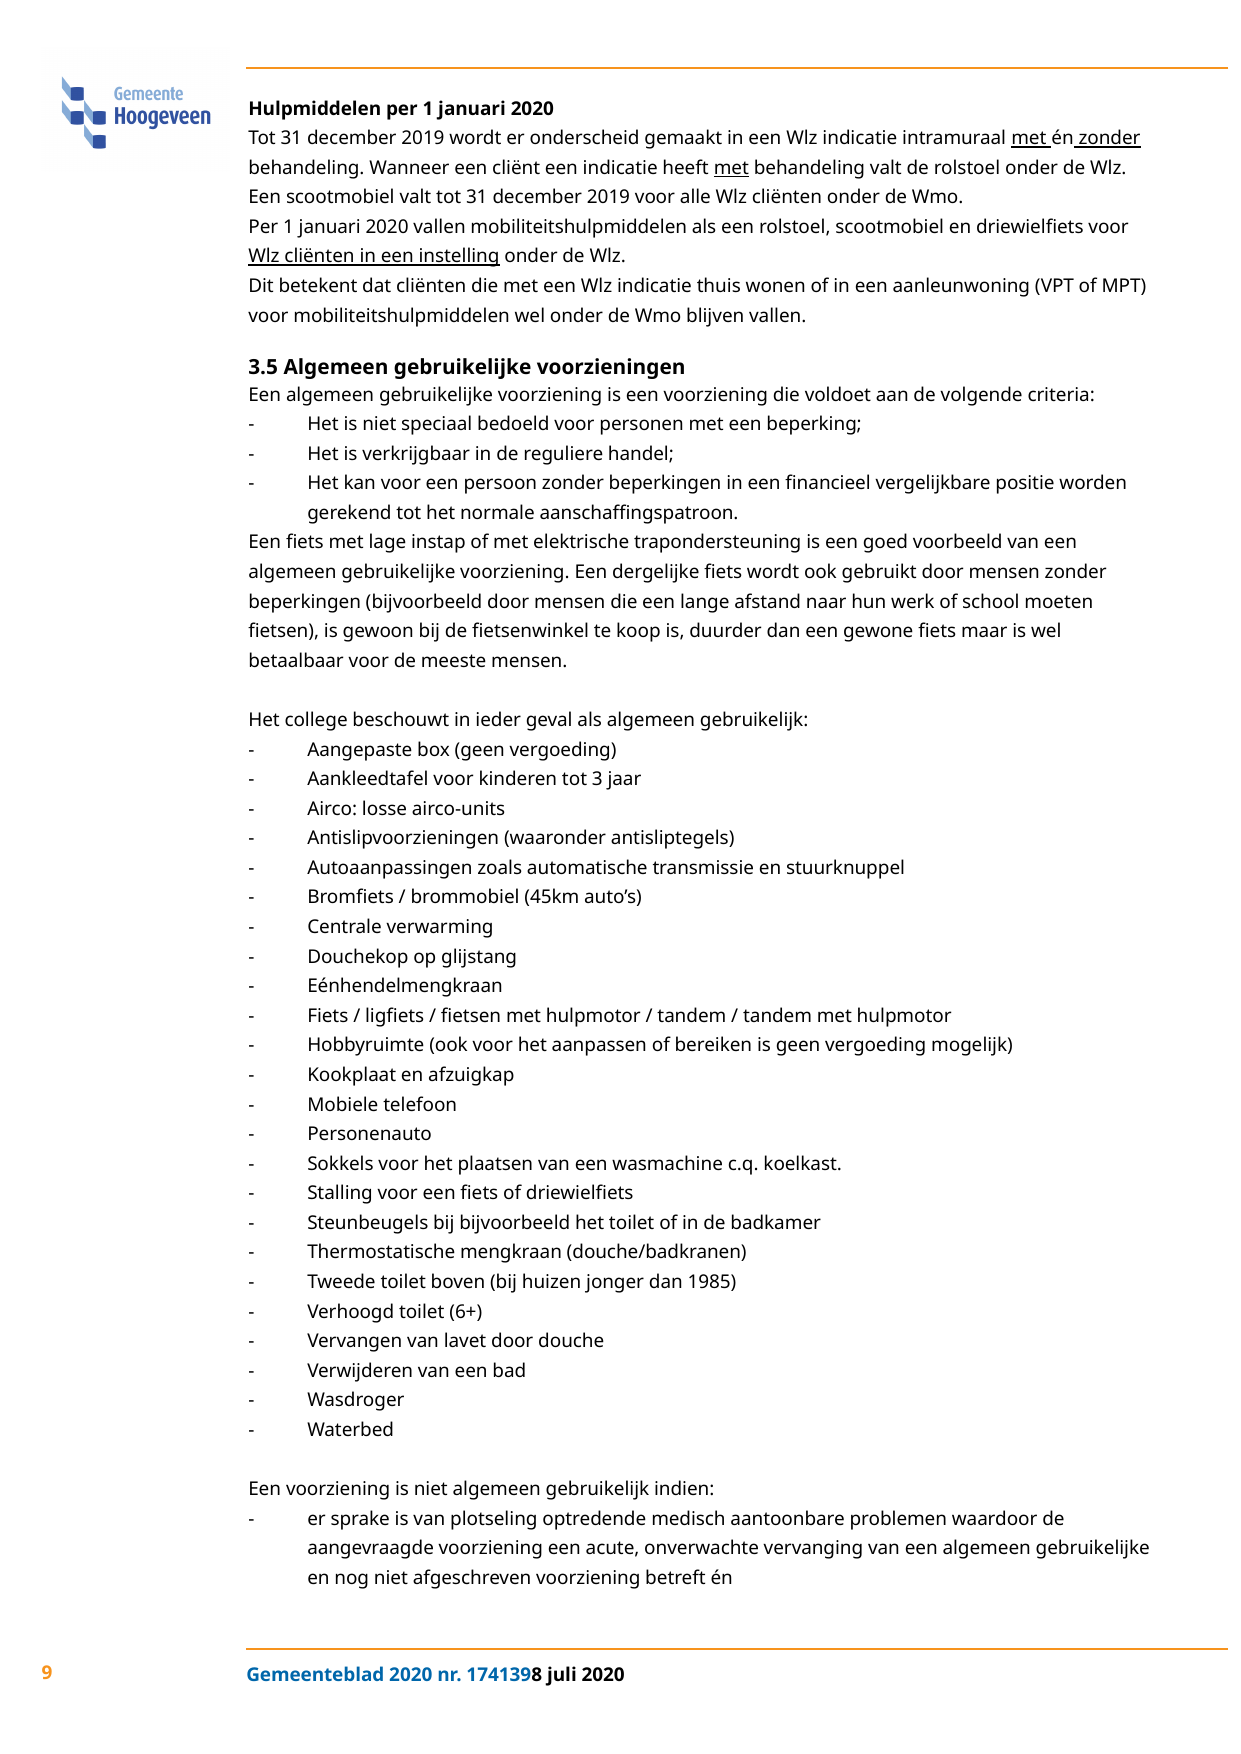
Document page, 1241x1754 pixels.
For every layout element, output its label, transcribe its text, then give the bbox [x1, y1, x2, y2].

list er sprake is van plotseling optredende medisch aantoonbare problemen waardoor de aangevraagde voorziening een acute, onverwachte vervanging van een algemeen gebruikelijke en nog niet afgeschreven voorziening betreft én [248, 1505, 1152, 1590]
text Tot 31 december 2019 wordt er onderscheid gemaakt in een Wlz indicatie intramuraal met én zonder behandeling. Wanneer een cliënt een indicatie heeft met behandeling valt de rolstoel onder de Wlz. [248, 124, 1152, 180]
text Hulpmiddelen per 1 januari 2020 [248, 95, 1152, 121]
list Het kan voor een persoon zonder beperkingen in een financieel vergelijkbare positie worden gerekend tot het normale aanschaffingspatroon. [248, 469, 1152, 525]
list Douchekop op glijstang [248, 943, 1152, 968]
list Sokkels voor het plaatsen van een wasmachine c.q. koelkast. [248, 1150, 1152, 1176]
list Verhoogd toilet (6+) [248, 1298, 1152, 1323]
list Verwijderen van een bad [248, 1357, 1152, 1383]
list Mobiele telefoon [248, 1091, 1152, 1116]
list Wasdroger [248, 1387, 1152, 1412]
picture [41, 47, 231, 172]
list Stalling voor een fiets of driewielfiets [248, 1179, 1152, 1205]
list Eénhendelmengkraan [248, 972, 1152, 998]
text 3.5 Algemeen gebruikelijke voorzieningen [248, 352, 1152, 381]
list Fiets / ligfiets / fietsen met hulpmotor / tandem / tandem met hulpmotor [248, 1002, 1152, 1028]
list Autoaanpassingen zoals automatische transmissie en stuurknuppel [248, 854, 1152, 880]
list Personenauto [248, 1120, 1152, 1146]
list Bromfiets / brommobiel (45km auto’s) [248, 884, 1152, 909]
list Thermostatische mengkraan (douche/badkranen) [248, 1239, 1152, 1264]
text Dit betekent dat cliënten die met een Wlz indicatie thuis wonen of in een aanleunwoning (VPT of MPT) voor mobiliteitshulpmiddelen wel onder de Wmo blijven vallen. [248, 272, 1152, 328]
text Een scootmobiel valt tot 31 december 2019 voor alle Wlz cliënten onder de Wmo. [248, 183, 1152, 209]
list Het is verkrijgbaar in de reguliere handel; [248, 440, 1152, 466]
list Aangepaste box (geen vergoeding) [248, 736, 1152, 761]
list Aankleedtafel voor kinderen tot 3 jaar [248, 765, 1152, 791]
text Een algemeen gebruikelijke voorziening is een voorziening die voldoet aan de volgende criteria: [248, 381, 1152, 406]
list Airco: losse airco-units [248, 795, 1152, 821]
list Waterbed [248, 1416, 1152, 1442]
list Tweede toilet boven (bij huizen jonger dan 1985) [248, 1268, 1152, 1294]
list Steunbeugels bij bijvoorbeeld het toilet of in de badkamer [248, 1209, 1152, 1235]
text Een voorziening is niet algemeen gebruikelijk indien: [248, 1475, 1152, 1501]
text Het college beschouwt in ieder geval als algemeen gebruikelijk: [248, 706, 1152, 732]
list Vervangen van lavet door douche [248, 1327, 1152, 1353]
list Antislipvoorzieningen (waaronder antisliptegels) [248, 824, 1152, 850]
text Een fiets met lage instap of met elektrische trapondersteuning is een goed voorbeeld van een algemeen gebruikelijke voorziening. Een dergelijke fiets wordt ook gebruikt door mensen zonder beperkingen (bijvoorbeeld door mensen die een lange afstand naar hun werk of school moeten fietsen), is gewoon bij de fietsenwinkel te koop is, duurder dan een gewone fiets maar is wel betaalbaar voor de meeste mensen. [248, 529, 1152, 673]
list Hobbyruimte (ook voor het aanpassen of bereiken is geen vergoeding mogelijk) [248, 1032, 1152, 1057]
list Het is niet speciaal bedoeld voor personen met een beperking; [248, 410, 1152, 436]
text Per 1 januari 2020 vallen mobiliteitshulpmiddelen als een rolstoel, scootmobiel en driewielfiets voor Wlz cliënten in een instelling onder de Wlz. [248, 213, 1152, 268]
list Centrale verwarming [248, 913, 1152, 939]
list Kookplaat en afzuigkap [248, 1061, 1152, 1087]
